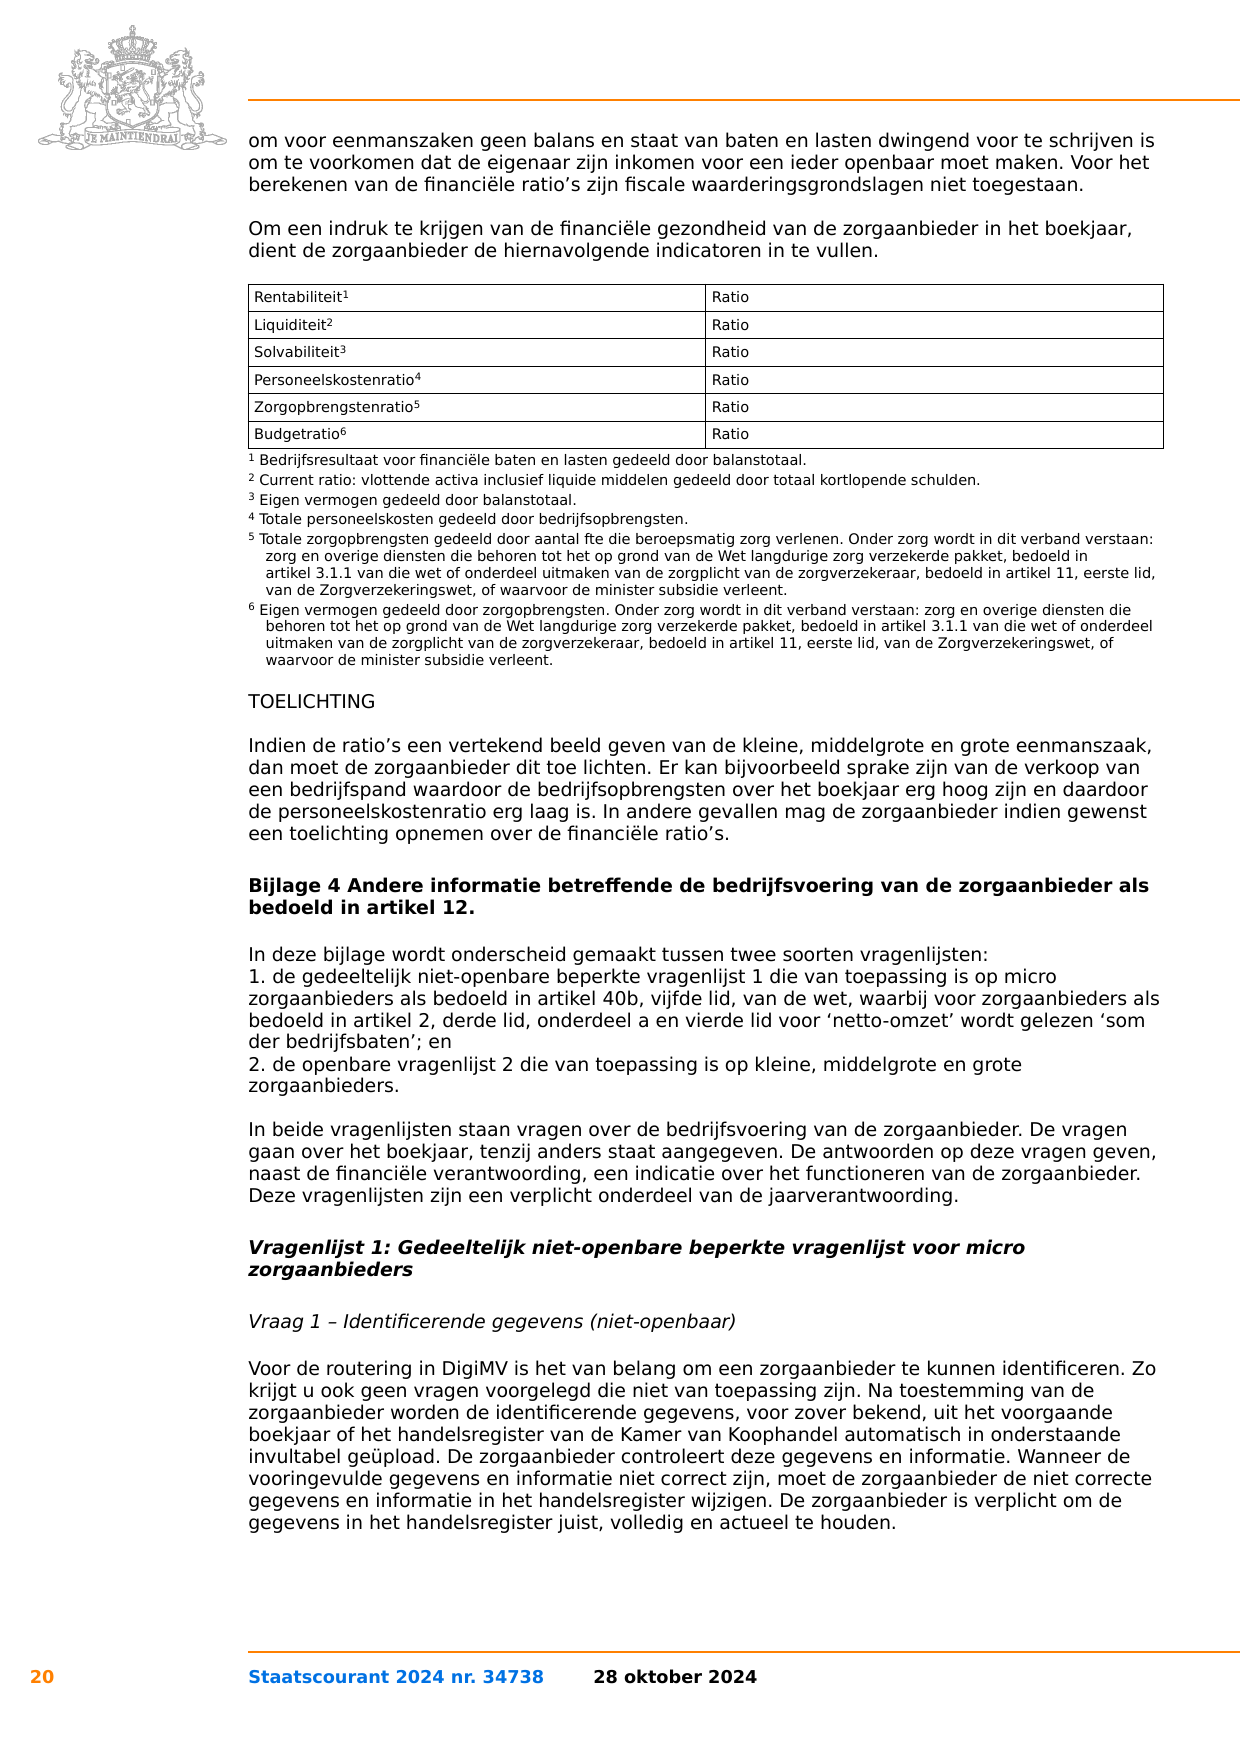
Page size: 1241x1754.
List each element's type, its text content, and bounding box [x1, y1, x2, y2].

subtitle Vraag 1 – Identificerende gegevens (niet-openbaar) [248, 1311, 1163, 1333]
text Voor de routering in DigiMV is het van belang om een zorgaanbieder te kunnen identificeren. Zo krijgt u ook geen vragen voorgelegd die niet van toepassing zijn. Na toestemming van de zorgaanbieder worden de identificerende gegevens, voor zover bekend, uit het voorgaande boekjaar of het handelsregister van de Kamer van Koophandel automatisch in onderstaande invultabel geüpload. De zorgaanbieder controleert deze gegevens en informatie. Wanneer de vooringevulde gegevens en informatie niet correct zijn, moet de zorgaanbieder de niet correcte gegevens en informatie in het handelsregister wijzigen. De zorgaanbieder is verplicht om de gegevens in het handelsregister juist, volledig en actueel te houden. [248, 1358, 1163, 1534]
table_cell Liquiditeit2 [249, 312, 705, 338]
text 2. de openbare vragenlijst 2 die van toepassing is op kleine, middelgrote en grote zorgaanbieders. [248, 1053, 1163, 1097]
table_cell Zorgopbrengstenratio5 [249, 394, 705, 421]
table_cell Ratio [706, 394, 1163, 421]
text In deze bijlage wordt onderscheid gemaakt tussen twee soorten vragenlijsten: [248, 943, 1163, 966]
text Indien de ratio’s een vertekend beeld geven van de kleine, middelgrote en grote eenmanszaak, dan moet de zorgaanbieder dit toe lichten. Er kan bijvoorbeeld sprake zijn van de verkoop van een bedrijfspand waardoor de bedrijfsopbrengsten over het boekjaar erg hoog zijn en daardoor de personeelskostenratio erg laag is. In andere gevallen mag de zorgaanbieder indien gewenst een toelichting opnemen over de financiële ratio’s. [248, 735, 1163, 844]
subtitle Bijlage 4 Andere informatie betreffende de bedrijfsvoering van de zorgaanbieder als bedoeld in artikel 12. [248, 874, 1163, 918]
table_cell 1 Bedrijfsresultaat voor financiële baten en lasten gedeeld door balanstotaal. 2 Current ratio: vlottende activa inclusief liquide middelen gedeeld door totaal kortlopende schulden. 3 Eigen vermogen gedeeld door balanstotaal. 4 Totale personeelskosten gedeeld door bedrijfsopbrengsten. 5 Totale zorgopbrengsten gedeeld door aantal fte die beroepsmatig zorg verlenen. Onder zorg wordt in dit verband verstaan: zorg en overige diensten die behoren tot het op grond van de Wet langdurige zorg verzekerde pakket, bedoeld in artikel 3.1.1 van die wet of onderdeel uitmaken van de zorgplicht van de zorgverzekeraar, bedoeld in artikel 11, eerste lid, van de Zorgverzekeringswet, of waarvoor de minister subsidie verleent. 6 Eigen vermogen gedeeld door zorgopbrengsten. Onder zorg wordt in dit verband verstaan: zorg en overige diensten die behoren tot het op grond van de Wet langdurige zorg verzekerde pakket, bedoeld in artikel 3.1.1 van die wet of onderdeel uitmaken van de zorgplicht van de zorgverzekeraar, bedoeld in artikel 11, eerste lid, van de Zorgverzekeringswet, of waarvoor de minister subsidie verleent. [248, 449, 1163, 669]
subtitle TOELICHTING [248, 691, 1163, 713]
text In beide vragenlijsten staan vragen over de bedrijfsvoering van de zorgaanbieder. De vragen gaan over het boekjaar, tenzij anders staat aangegeven. De antwoorden op deze vragen geven, naast de financiële verantwoording, een indicatie over het functioneren van de zorgaanbieder. Deze vragenlijsten zijn een verplicht onderdeel van de jaarverantwoording. [248, 1119, 1163, 1207]
text Om een indruk te krijgen van de financiële gezondheid van de zorgaanbieder in het boekjaar, dient de zorgaanbieder de hiernavolgende indicatoren in te vullen. [248, 218, 1163, 262]
table_cell Ratio [706, 422, 1163, 448]
table_cell Budgetratio6 [249, 422, 705, 448]
table_cell Ratio [706, 339, 1163, 366]
text om voor eenmanszaken geen balans en staat van baten en lasten dwingend voor te schrijven is om te voorkomen dat de eigenaar zijn inkomen voor een ieder openbaar moet maken. Voor het berekenen van de financiële ratio’s zijn fiscale waarderingsgrondslagen niet toegestaan. [248, 130, 1163, 196]
table_header Rentabiliteit1 [249, 285, 705, 311]
text 1. de gedeeltelijk niet-openbare beperkte vragenlijst 1 die van toepassing is op micro zorgaanbieders als bedoeld in artikel 40b, vijfde lid, van de wet, waarbij voor zorgaanbieders als bedoeld in artikel 2, derde lid, onderdeel a en vierde lid voor ‘netto-omzet’ wordt gelezen ‘som der bedrijfsbaten’; en [248, 966, 1163, 1053]
table_cell Solvabiliteit3 [249, 339, 705, 366]
table_cell Personeelskostenratio4 [249, 367, 705, 393]
picture [38, 25, 227, 150]
table_cell Ratio [706, 312, 1163, 338]
table_cell Ratio [706, 367, 1163, 393]
table_header Ratio [706, 285, 1163, 311]
subtitle Vragenlijst 1: Gedeeltelijk niet-openbare beperkte vragenlijst voor micro zorgaanbieders [248, 1237, 1163, 1281]
